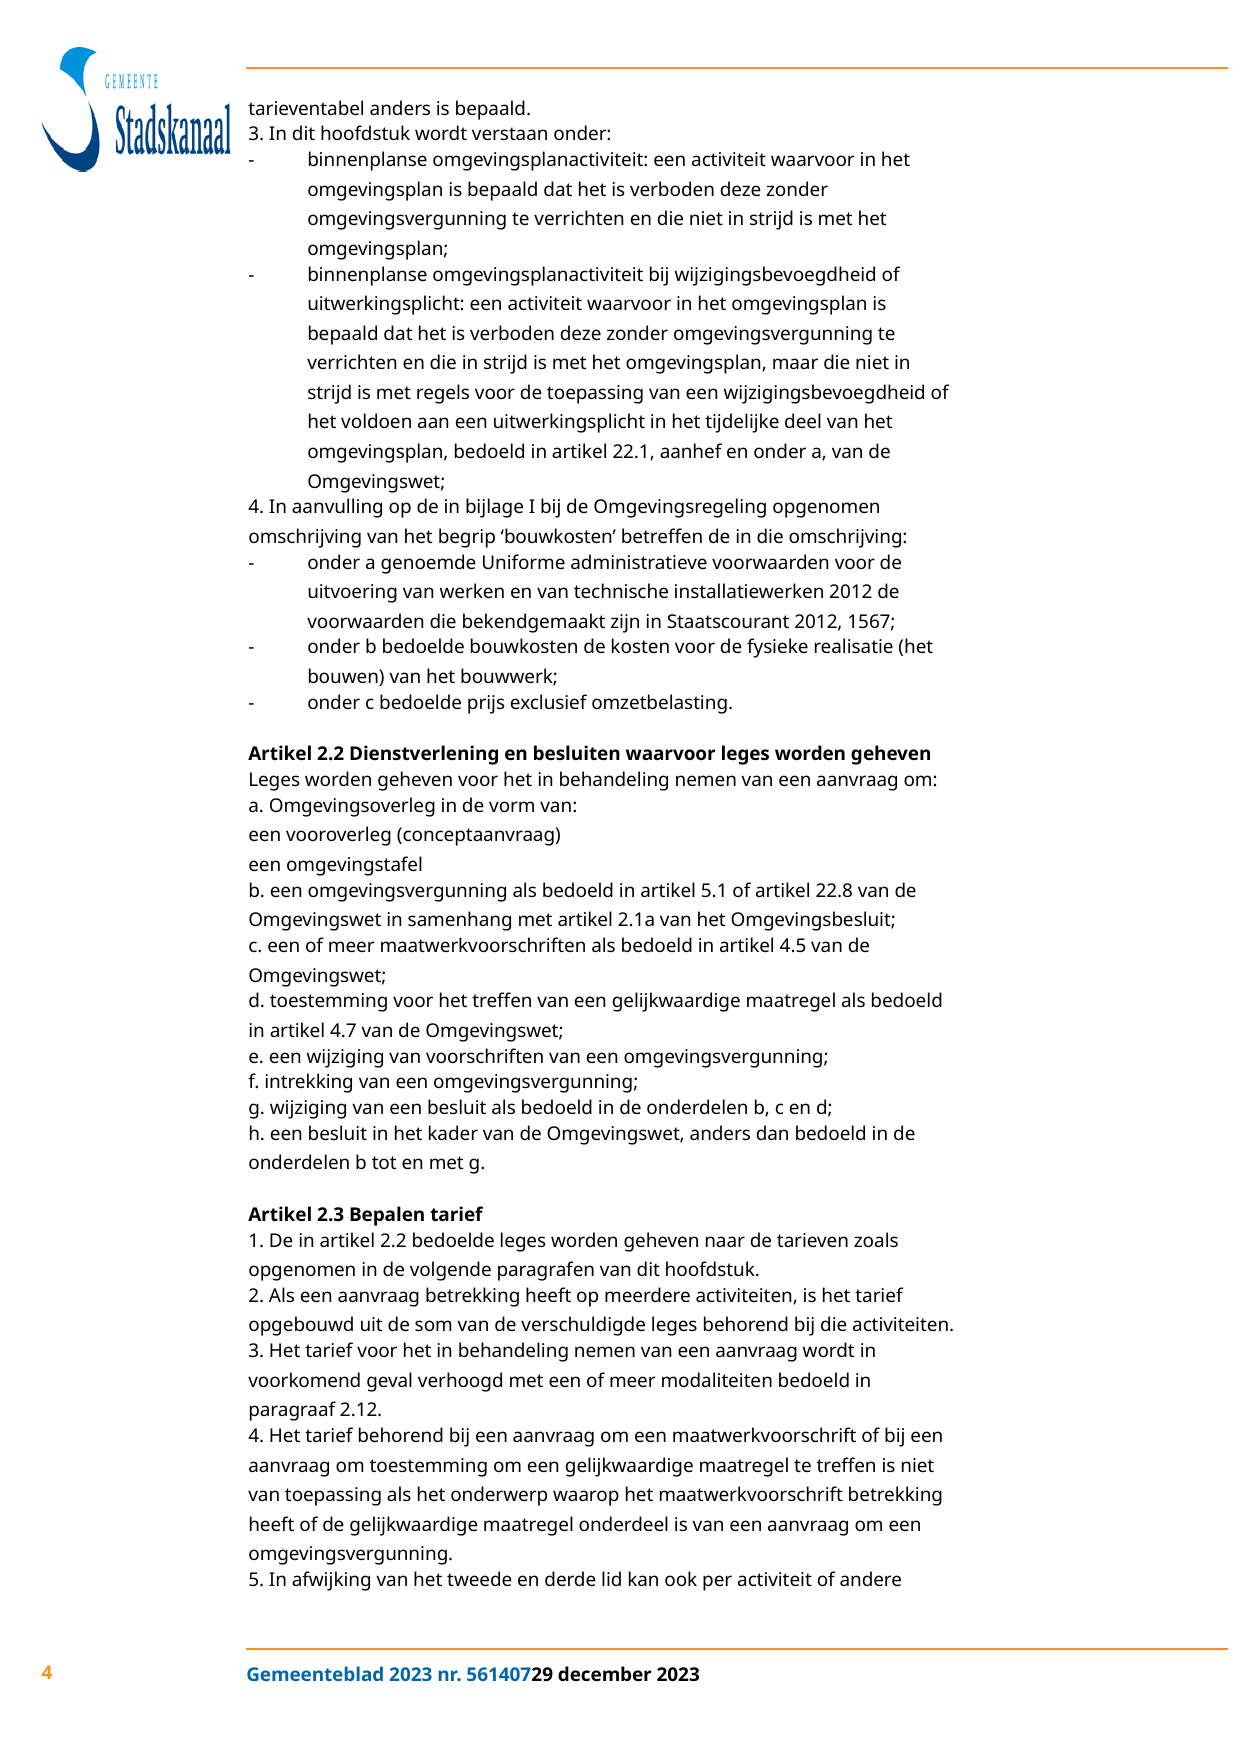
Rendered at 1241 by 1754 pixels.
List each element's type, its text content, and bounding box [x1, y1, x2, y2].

table_cell [956, 877, 1152, 932]
table_cell tarieventabel anders is bepaald. [248, 95, 956, 121]
table_cell a. Omgevingsoverleg in de vorm van: een vooroverleg (conceptaanvraag) een omgevingstafel [248, 792, 956, 877]
table_cell Artikel 2.2 Dienstverlening en besluiten waarvoor leges worden geheven [248, 741, 956, 766]
table_cell d. toestemming voor het treffen van een gelijkwaardige maatregel als bedoeld in artikel 4.7 van de Omgevingswet; [248, 988, 956, 1043]
table_cell e. een wijziging van voorschriften van een omgevingsvergunning; [248, 1043, 956, 1068]
table_cell [956, 766, 1152, 792]
table_cell [956, 1069, 1152, 1094]
table_cell [956, 1422, 1152, 1566]
table_cell c. een of meer maatwerkvoorschriften als bedoeld in artikel 4.5 van de Omgevingswet; [248, 932, 956, 987]
table_cell [956, 741, 1152, 766]
table_cell [956, 1227, 1152, 1282]
table_cell f. intrekking van een omgevingsvergunning; [248, 1069, 956, 1094]
table_cell [956, 792, 1152, 877]
table_cell [956, 1120, 1152, 1175]
table_cell h. een besluit in het kader van de Omgevingswet, anders dan bedoeld in de onderdelen b tot en met g. [248, 1120, 956, 1175]
table_cell [956, 494, 1152, 549]
table_cell [956, 1282, 1152, 1337]
table_cell [956, 95, 1152, 121]
table_cell Artikel 2.3 Bepalen tarief [248, 1201, 956, 1227]
table_cell 4. Het tarief behorend bij een aanvraag om een maatwerkvoorschrift of bij een aanvraag om toestemming om een gelijkwaardige maatregel te treffen is niet van toepassing als het onderwerp waarop het maatwerkvoorschrift betrekking heeft of de gelijkwaardige maatregel onderdeel is van een aanvraag om een omgevingsvergunning. [248, 1422, 956, 1566]
table_cell onder a genoemde Uniforme administratieve voorwaarden voor de uitvoering van werken en van technische installatiewerken 2012 de voorwaarden die bekendgemaakt zijn in Staatscourant 2012, 1567; [248, 549, 956, 634]
table_cell [956, 634, 1152, 689]
table_cell [248, 1175, 956, 1201]
table_cell Leges worden geheven voor het in behandeling nemen van een aanvraag om: [248, 766, 956, 792]
table_cell g. wijziging van een besluit als bedoeld in de onderdelen b, c en d; [248, 1094, 956, 1120]
table_cell binnenplanse omgevingsplanactiviteit: een activiteit waarvoor in het omgevingsplan is bepaald dat het is verboden deze zonder omgevingsvergunning te verrichten en die niet in strijd is met het omgevingsplan; [248, 146, 956, 261]
table_cell [956, 121, 1152, 146]
table_cell onder c bedoelde prijs exclusief omzetbelasting. [248, 689, 956, 715]
picture [41, 47, 231, 172]
table_cell [956, 1566, 1152, 1592]
table_cell [956, 1175, 1152, 1201]
table_cell 2. Als een aanvraag betrekking heeft op meerdere activiteiten, is het tarief opgebouwd uit de som van de verschuldigde leges behorend bij die activiteiten. [248, 1282, 956, 1337]
table_cell [248, 715, 956, 741]
table_cell [956, 1094, 1152, 1120]
table_cell [956, 1338, 1152, 1422]
table_cell [956, 932, 1152, 987]
table_cell onder b bedoelde bouwkosten de kosten voor de fysieke realisatie (het bouwen) van het bouwwerk; [248, 634, 956, 689]
table_cell 5. In afwijking van het tweede en derde lid kan ook per activiteit of andere [248, 1566, 956, 1592]
table_cell [956, 1201, 1152, 1227]
table_cell b. een omgevingsvergunning als bedoeld in artikel 5.1 of artikel 22.8 van de Omgevingswet in samenhang met artikel 2.1a van het Omgevingsbesluit; [248, 877, 956, 932]
table_cell [956, 1043, 1152, 1068]
table_cell [956, 261, 1152, 493]
table_cell [956, 715, 1152, 741]
table_cell [956, 549, 1152, 634]
table_cell 4. In aanvulling op de in bijlage I bij de Omgevingsregeling opgenomen omschrijving van het begrip ‘bouwkosten’ betreffen de in die omschrijving: [248, 494, 956, 549]
table_cell [956, 689, 1152, 715]
table_cell 3. Het tarief voor het in behandeling nemen van een aanvraag wordt in voorkomend geval verhoogd met een of meer modaliteiten bedoeld in paragraaf 2.12. [248, 1338, 956, 1422]
table_cell [956, 146, 1152, 261]
table_cell [956, 988, 1152, 1043]
table_cell 1. De in artikel 2.2 bedoelde leges worden geheven naar de tarieven zoals opgenomen in de volgende paragrafen van dit hoofdstuk. [248, 1227, 956, 1282]
table_cell 3. In dit hoofdstuk wordt verstaan onder: [248, 121, 956, 146]
table_cell binnenplanse omgevingsplanactiviteit bij wijzigingsbevoegdheid of uitwerkingsplicht: een activiteit waarvoor in het omgevingsplan is bepaald dat het is verboden deze zonder omgevingsvergunning te verrichten en die in strijd is met het omgevingsplan, maar die niet in strijd is met regels voor de toepassing van een wijzigingsbevoegdheid of het voldoen aan een uitwerkingsplicht in het tijdelijke deel van het omgevingsplan, bedoeld in artikel 22.1, aanhef en onder a, van de Omgevingswet; [248, 261, 956, 493]
